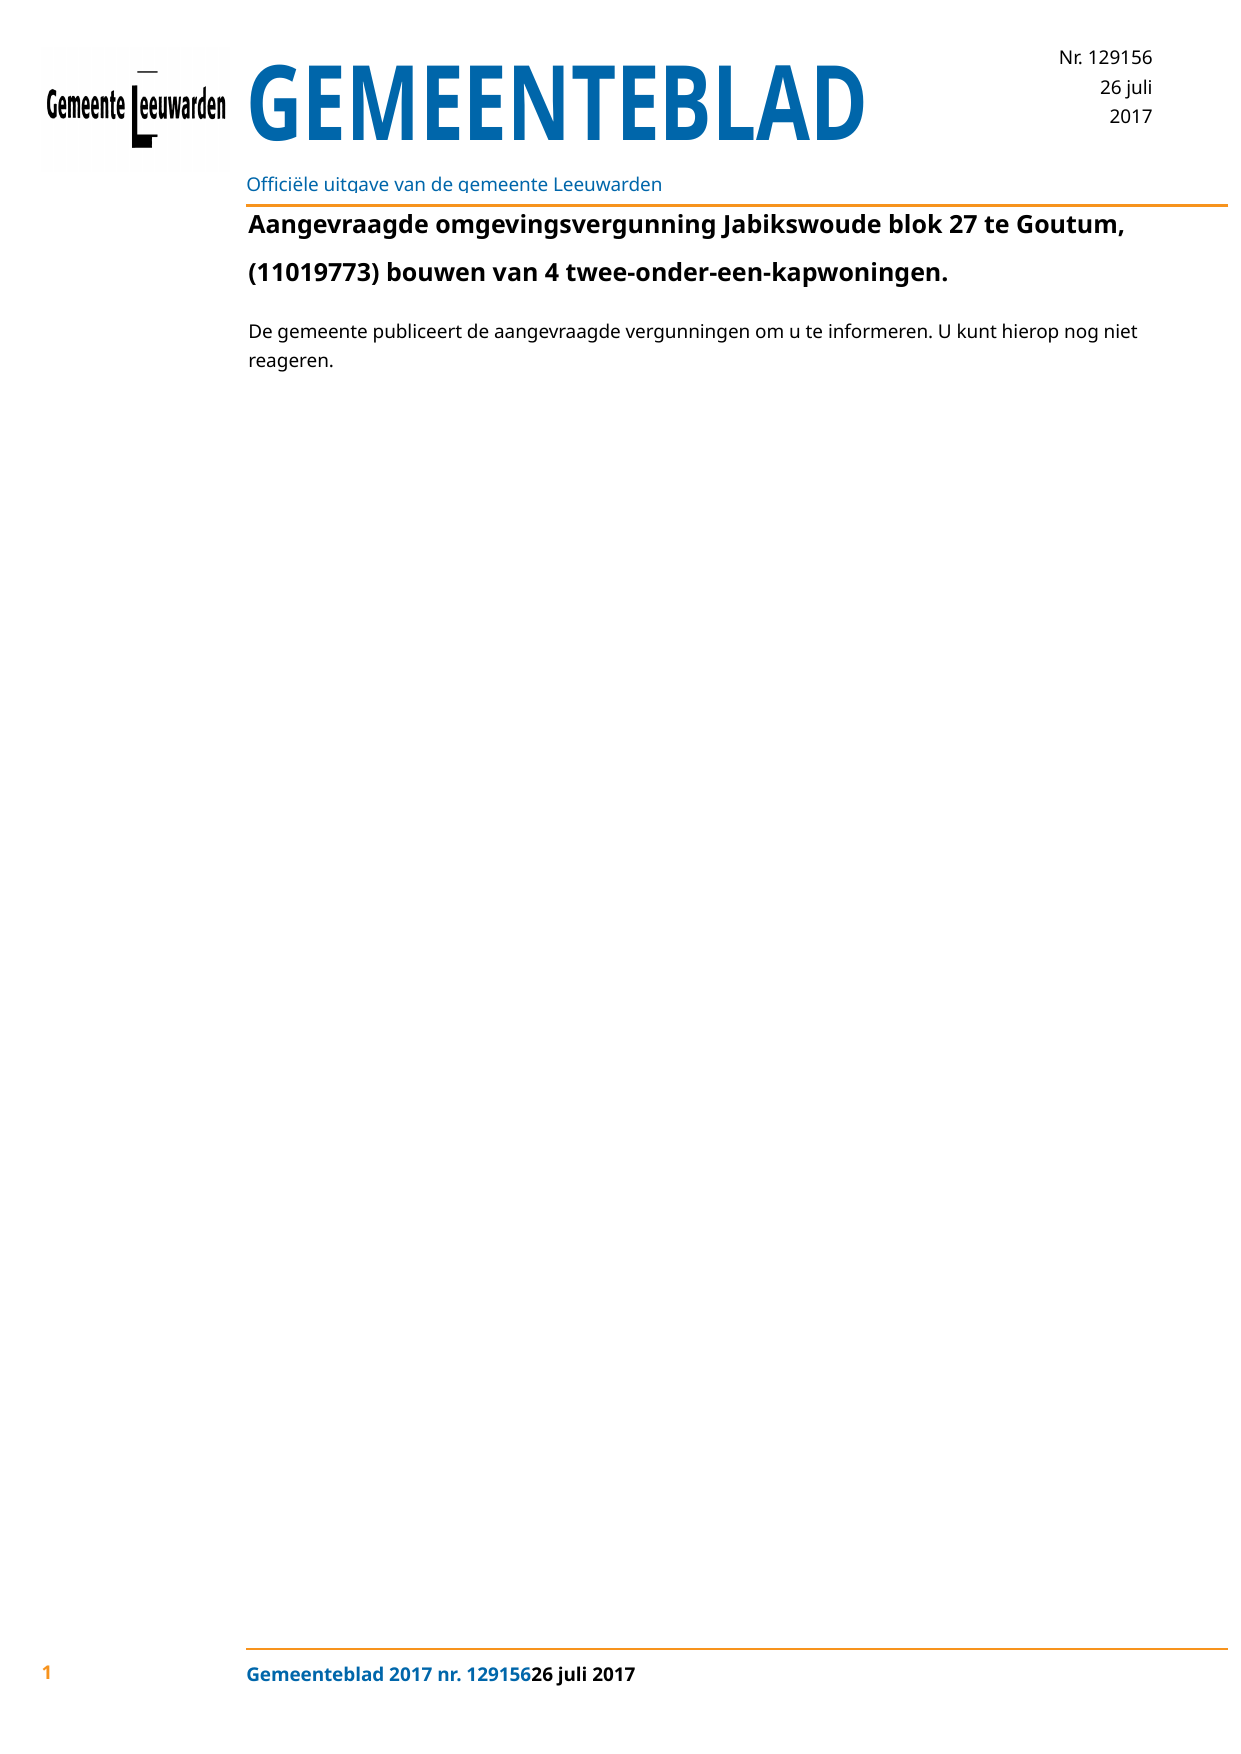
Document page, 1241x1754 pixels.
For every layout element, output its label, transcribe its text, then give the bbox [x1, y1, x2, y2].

text De gemeente publiceert de aangevraagde vergunningen om u te informeren. U kunt hierop nog niet reageren. [248, 318, 1152, 373]
picture [41, 47, 231, 172]
text Aangevraagde omgevingsvergunning Jabikswoude blok 27 te Goutum, (11019773) bouwen van 4 twee-onder-een-kapwoningen. [248, 207, 1152, 288]
